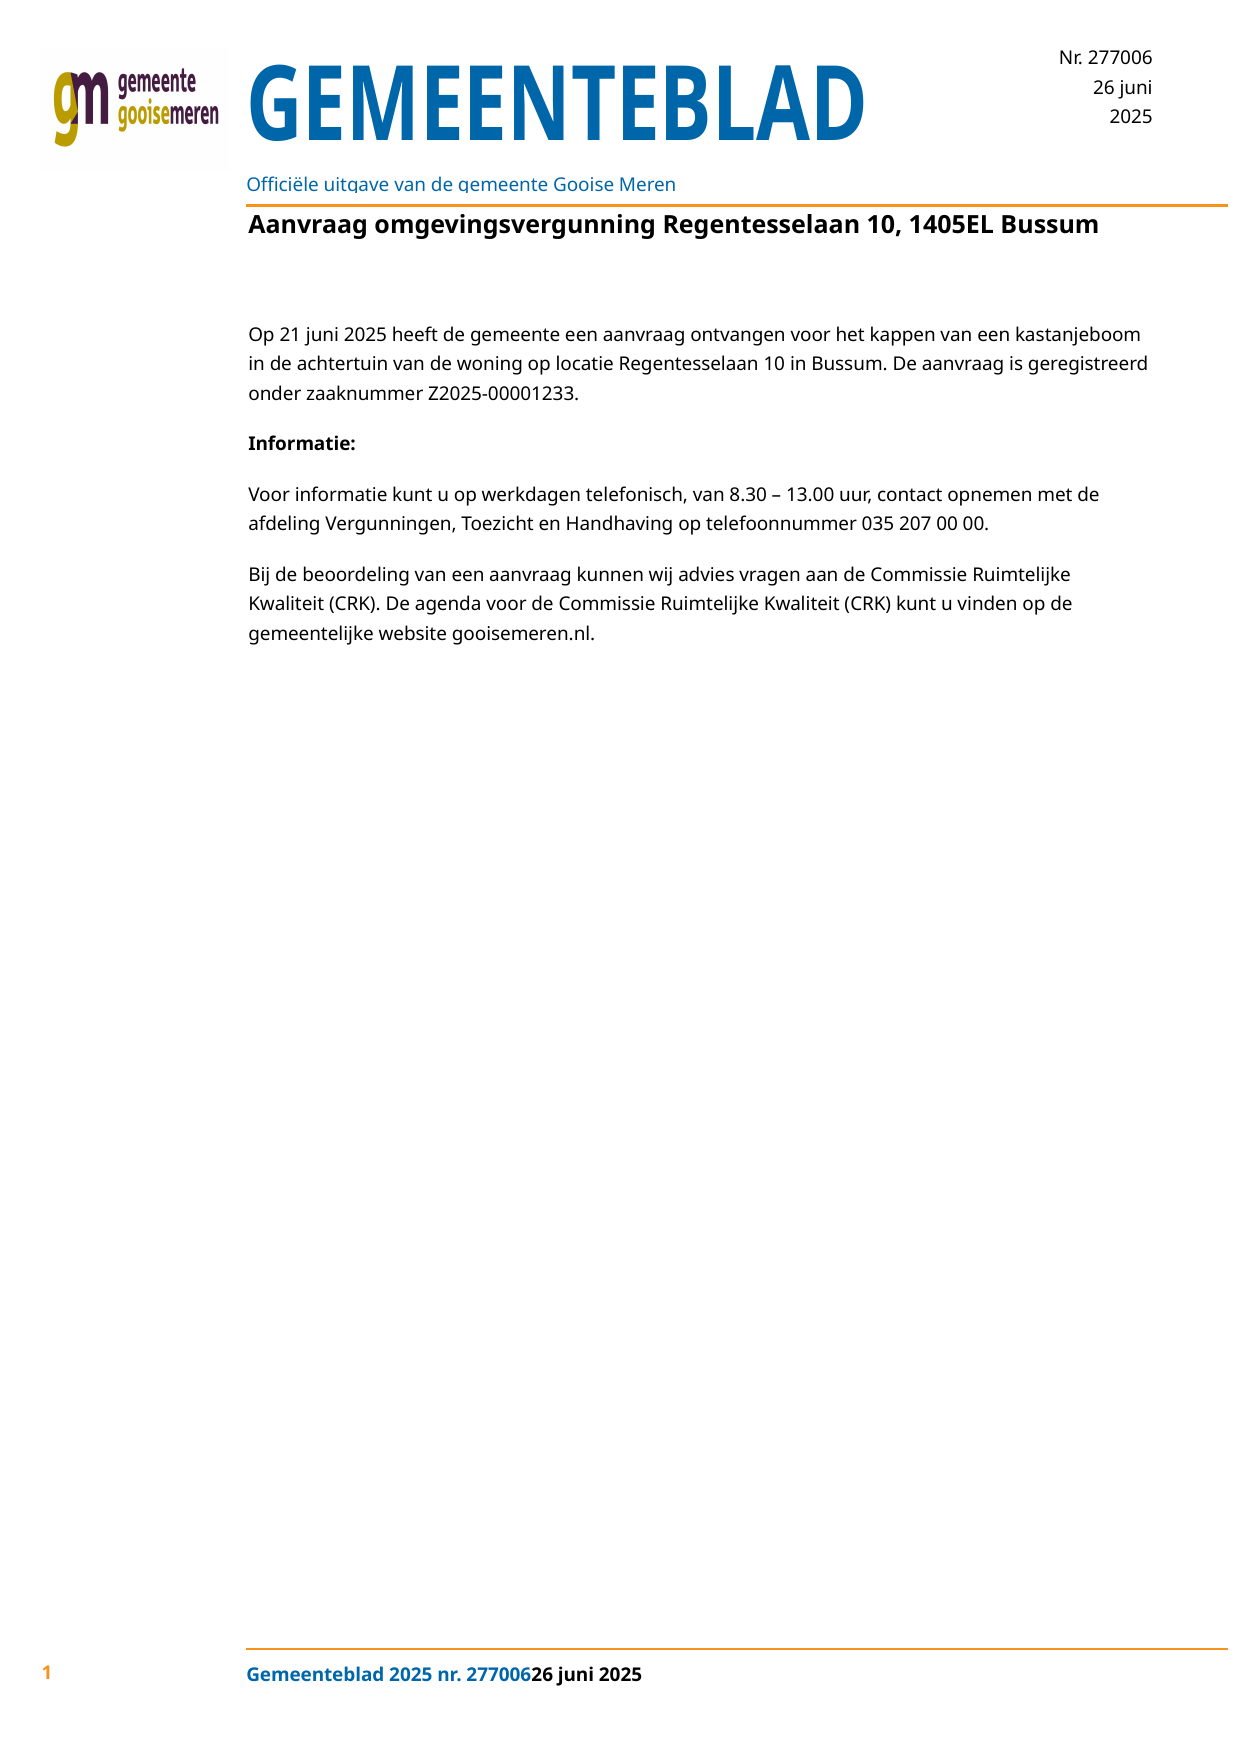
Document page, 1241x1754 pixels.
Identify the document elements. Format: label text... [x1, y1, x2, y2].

text Informatie: [248, 430, 1152, 456]
text Bij de beoordeling van een aanvraag kunnen wij advies vragen aan de Commissie Ruimtelijke Kwaliteit (CRK). De agenda voor de Commissie Ruimtelijke Kwaliteit (CRK) kunt u vinden op de gemeentelijke website gooisemeren.nl. [248, 561, 1152, 646]
text Voor informatie kunt u op werkdagen telefonisch, van 8.30 – 13.00 uur, contact opnemen met de afdeling Vergunningen, Toezicht en Handhaving op telefoonnummer 035 207 00 00. [248, 481, 1152, 536]
picture [41, 47, 231, 172]
text Aanvraag omgevingsvergunning Regentesselaan 10, 1405EL Bussum [248, 207, 1152, 241]
text Op 21 juni 2025 heeft de gemeente een aanvraag ontvangen voor het kappen van een kastanjeboom in de achtertuin van de woning op locatie Regentesselaan 10 in Bussum. De aanvraag is geregistreerd onder zaaknummer Z2025-00001233. [248, 321, 1152, 406]
